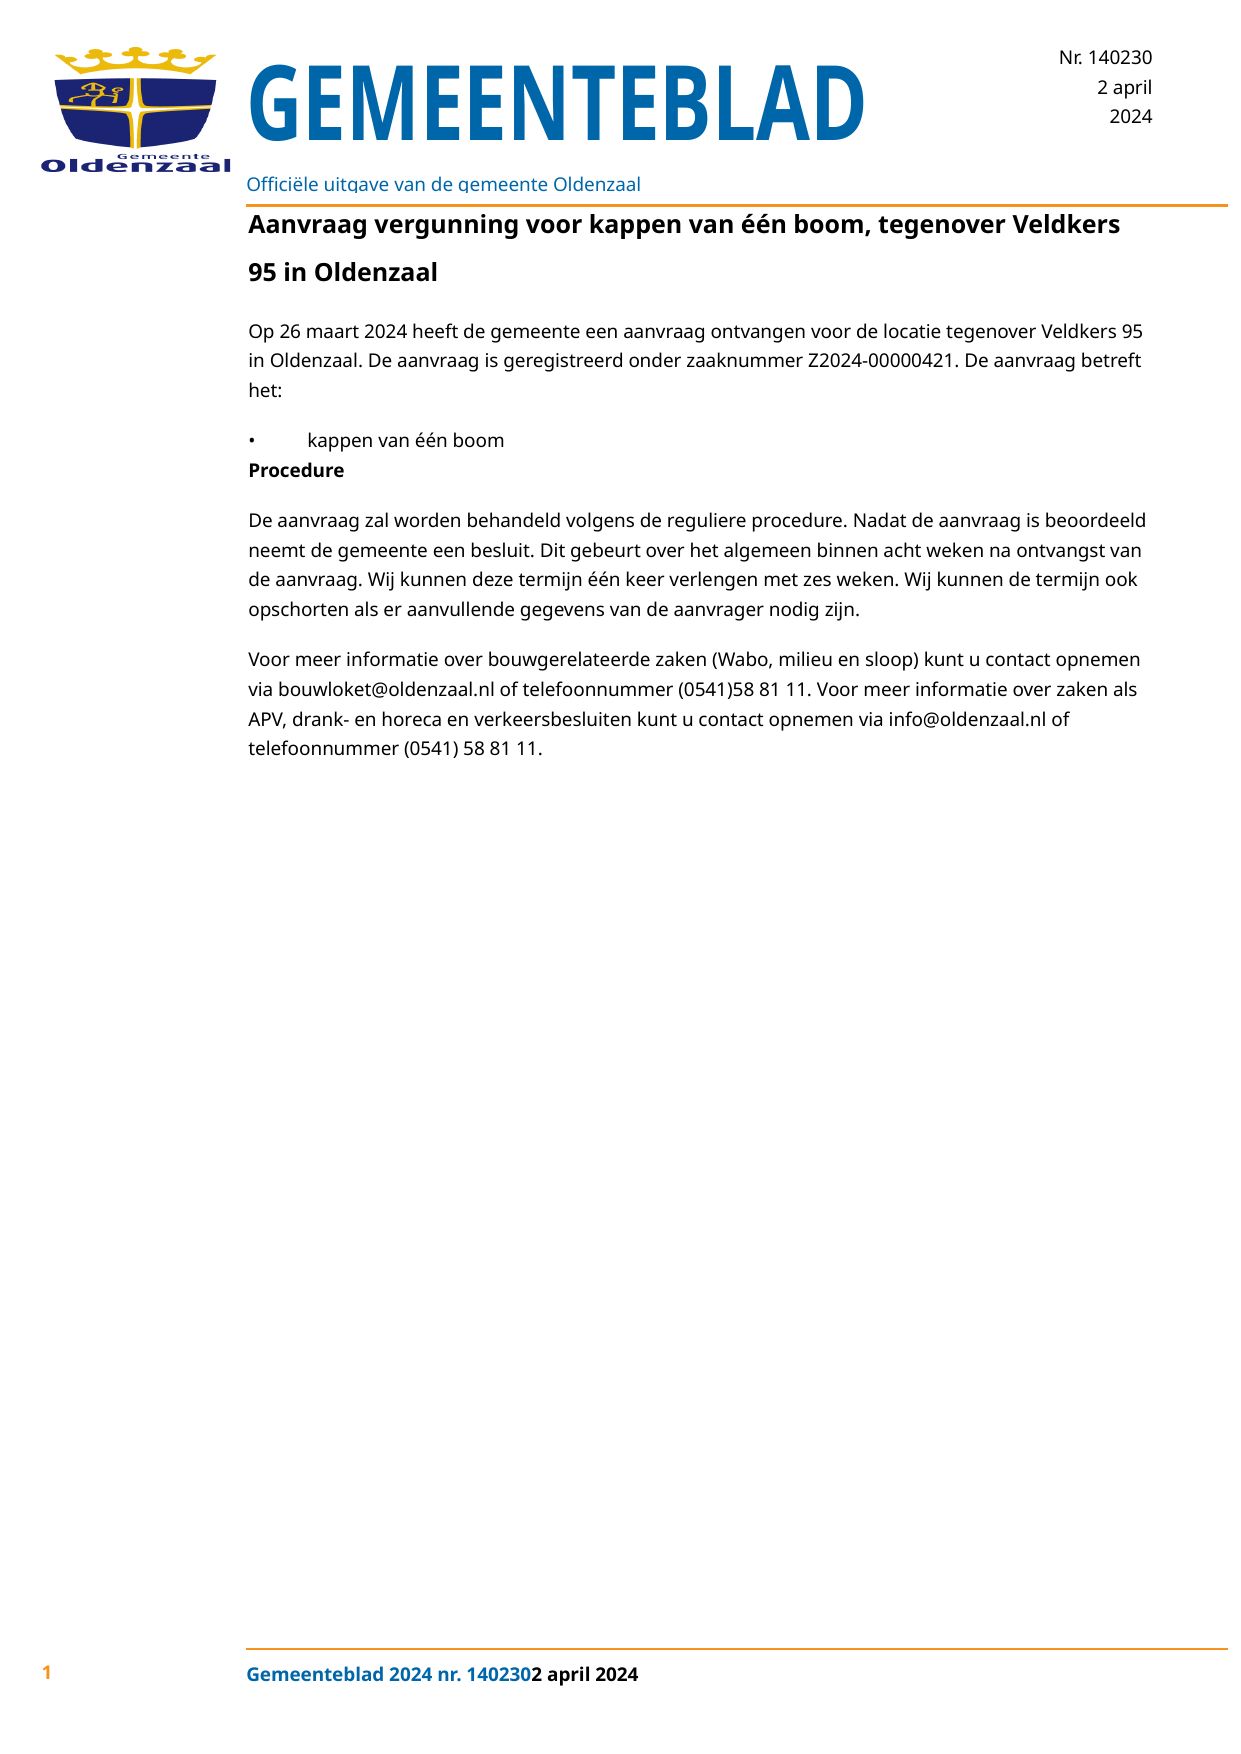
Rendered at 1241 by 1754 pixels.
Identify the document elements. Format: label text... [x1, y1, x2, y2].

text Procedure [248, 457, 1152, 483]
text Aanvraag vergunning voor kappen van één boom, tegenover Veldkers 95 in Oldenzaal [248, 207, 1152, 288]
list kappen van één boom [248, 427, 1152, 453]
text Op 26 maart 2024 heeft de gemeente een aanvraag ontvangen voor de locatie tegenover Veldkers 95 in Oldenzaal. De aanvraag is geregistreerd onder zaaknummer Z2024-00000421. De aanvraag betreft het: [248, 318, 1152, 403]
text De aanvraag zal worden behandeld volgens de reguliere procedure. Nadat de aanvraag is beoordeeld neemt de gemeente een besluit. Dit gebeurt over het algemeen binnen acht weken na ontvangst van de aanvraag. Wij kunnen deze termijn één keer verlengen met zes weken. Wij kunnen de termijn ook opschorten als er aanvullende gegevens van de aanvrager nodig zijn. [248, 507, 1152, 622]
text Voor meer informatie over bouwgerelateerde zaken (Wabo, milieu en sloop) kunt u contact opnemen via bouwloket@oldenzaal.nl of telefoonnummer (0541)58 81 11. Voor meer informatie over zaken als APV, drank- en horeca en verkeersbesluiten kunt u contact opnemen via info@oldenzaal.nl of telefoonnummer (0541) 58 81 11. [248, 647, 1152, 761]
picture [41, 47, 231, 172]
